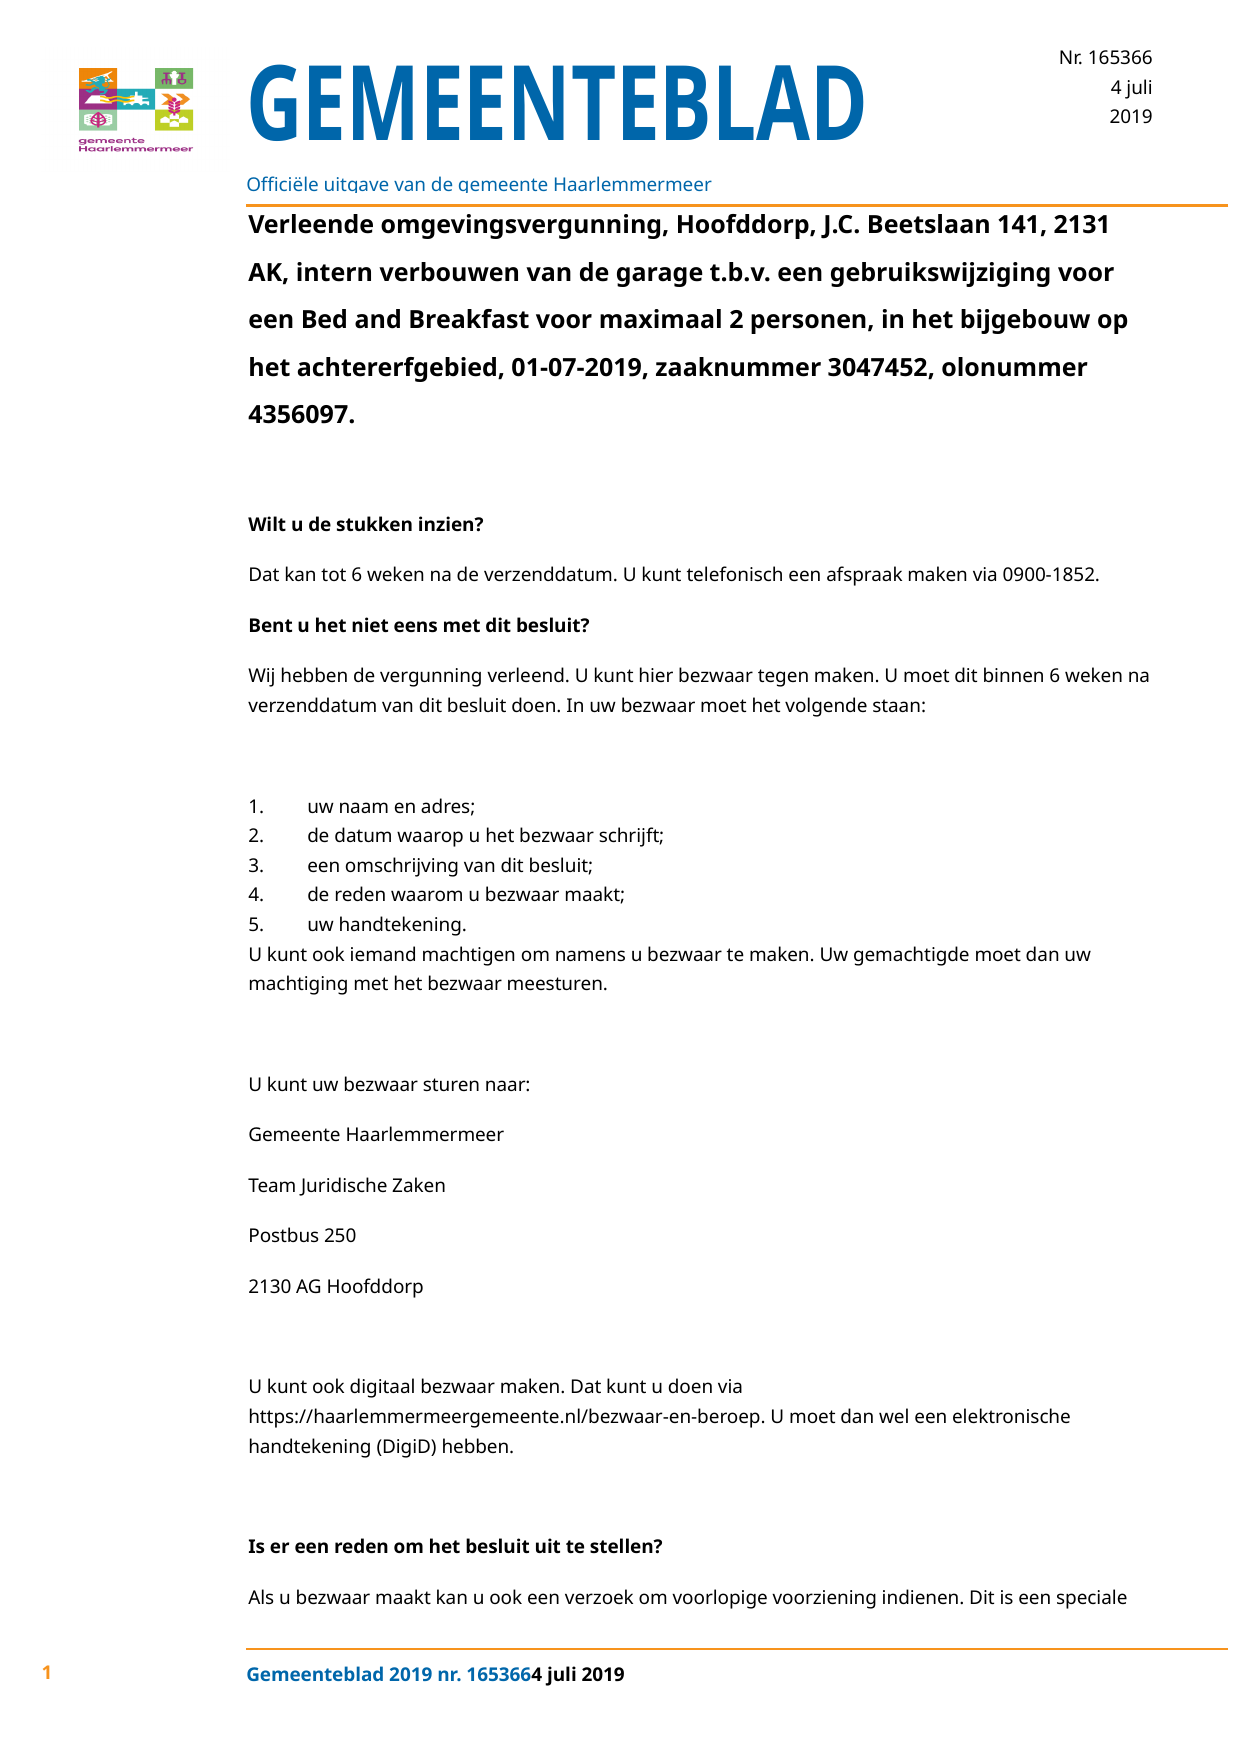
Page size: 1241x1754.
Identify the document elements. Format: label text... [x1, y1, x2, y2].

text U kunt ook iemand machtigen om namens u bezwaar te maken. Uw gemachtigde moet dan uw machtiging met het bezwaar meesturen. [248, 941, 1152, 996]
text Dat kan tot 6 weken na de verzenddatum. U kunt telefonisch een afspraak maken via 0900-1852. [248, 562, 1152, 587]
text Is er een reden om het besluit uit te stellen? [248, 1534, 1152, 1559]
list de datum waarop u het bezwaar schrijft; [248, 822, 1152, 848]
picture [41, 47, 231, 172]
list de reden waarom u bezwaar maakt; [248, 882, 1152, 907]
text Wij hebben de vergunning verleend. U kunt hier bezwaar tegen maken. U moet dit binnen 6 weken na verzenddatum van dit besluit doen. In uw bezwaar moet het volgende staan: [248, 662, 1152, 718]
text Verleende omgevingsvergunning, Hoofddorp, J.C. Beetslaan 141, 2131 AK, intern verbouwen van de garage t.b.v. een gebruikswijziging voor een Bed and Breakfast voor maximaal 2 personen, in het bijgebouw op het achtererfgebied, 01-07-2019, zaaknummer 3047452, olonummer 4356097. [248, 207, 1152, 431]
text Gemeente Haarlemmermeer [248, 1122, 1152, 1147]
list uw naam en adres; [248, 793, 1152, 818]
text Team Juridische Zaken [248, 1172, 1152, 1198]
text U kunt uw bezwaar sturen naar: [248, 1071, 1152, 1097]
text Postbus 250 [248, 1222, 1152, 1248]
list uw handtekening. [248, 911, 1152, 937]
text U kunt ook digitaal bezwaar maken. Dat kunt u doen via https://haarlemmermeergemeente.nl/bezwaar-en-beroep. U moet dan wel een elektronische handtekening (DigiD) hebben. [248, 1374, 1152, 1458]
text Bent u het niet eens met dit besluit? [248, 612, 1152, 638]
list een omschrijving van dit besluit; [248, 852, 1152, 878]
text 2130 AG Hoofddorp [248, 1273, 1152, 1298]
text Als u bezwaar maakt kan u ook een verzoek om voorlopige voorziening indienen. Dit is een speciale [248, 1584, 1152, 1610]
text Wilt u de stukken inzien? [248, 511, 1152, 537]
